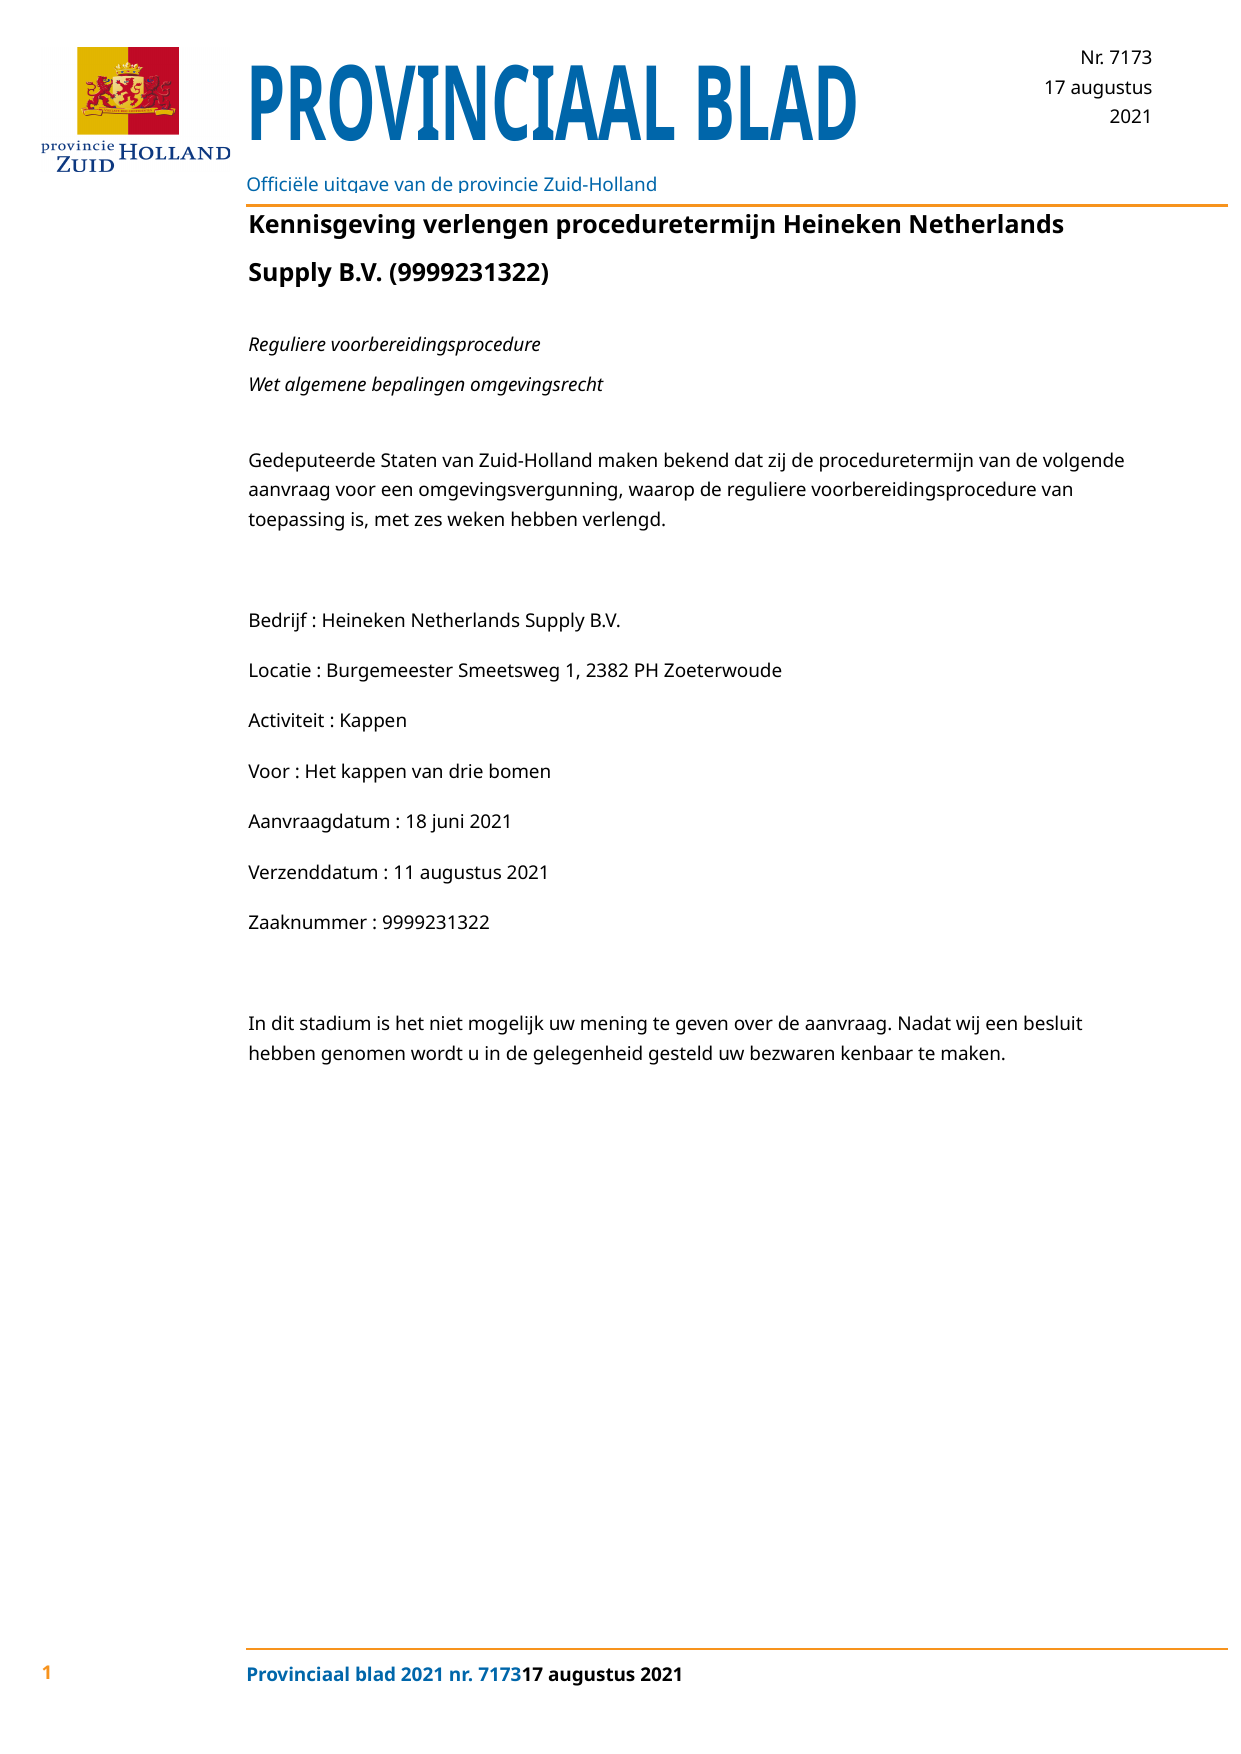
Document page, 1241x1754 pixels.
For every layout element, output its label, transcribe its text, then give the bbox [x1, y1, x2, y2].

text Activiteit : Kappen [248, 708, 1152, 733]
text Bedrijf : Heineken Netherlands Supply B.V. [248, 607, 1152, 633]
text Kennisgeving verlengen proceduretermijn Heineken Netherlands Supply B.V. (9999231322) [248, 207, 1152, 288]
text Verzenddatum : 11 augustus 2021 [248, 859, 1152, 885]
picture [41, 47, 231, 172]
text Reguliere voorbereidingsprocedure [248, 331, 1152, 357]
text Aanvraagdatum : 18 juni 2021 [248, 808, 1152, 834]
text Voor : Het kappen van drie bomen [248, 758, 1152, 784]
text In dit stadium is het niet mogelijk uw mening te geven over de aanvraag. Nadat wij een besluit hebben genomen wordt u in de gelegenheid gesteld uw bezwaren kenbaar te maken. [248, 1010, 1152, 1066]
text Zaaknummer : 9999231322 [248, 909, 1152, 935]
text Gedeputeerde Staten van Zuid-Holland maken bekend dat zij de proceduretermijn van de volgende aanvraag voor een omgevingsvergunning, waarop de reguliere voorbereidingsprocedure van toepassing is, met zes weken hebben verlengd. [248, 447, 1152, 532]
text Locatie : Burgemeester Smeetsweg 1, 2382 PH Zoeterwoude [248, 657, 1152, 683]
text Wet algemene bepalingen omgevingsrecht [248, 371, 1152, 396]
